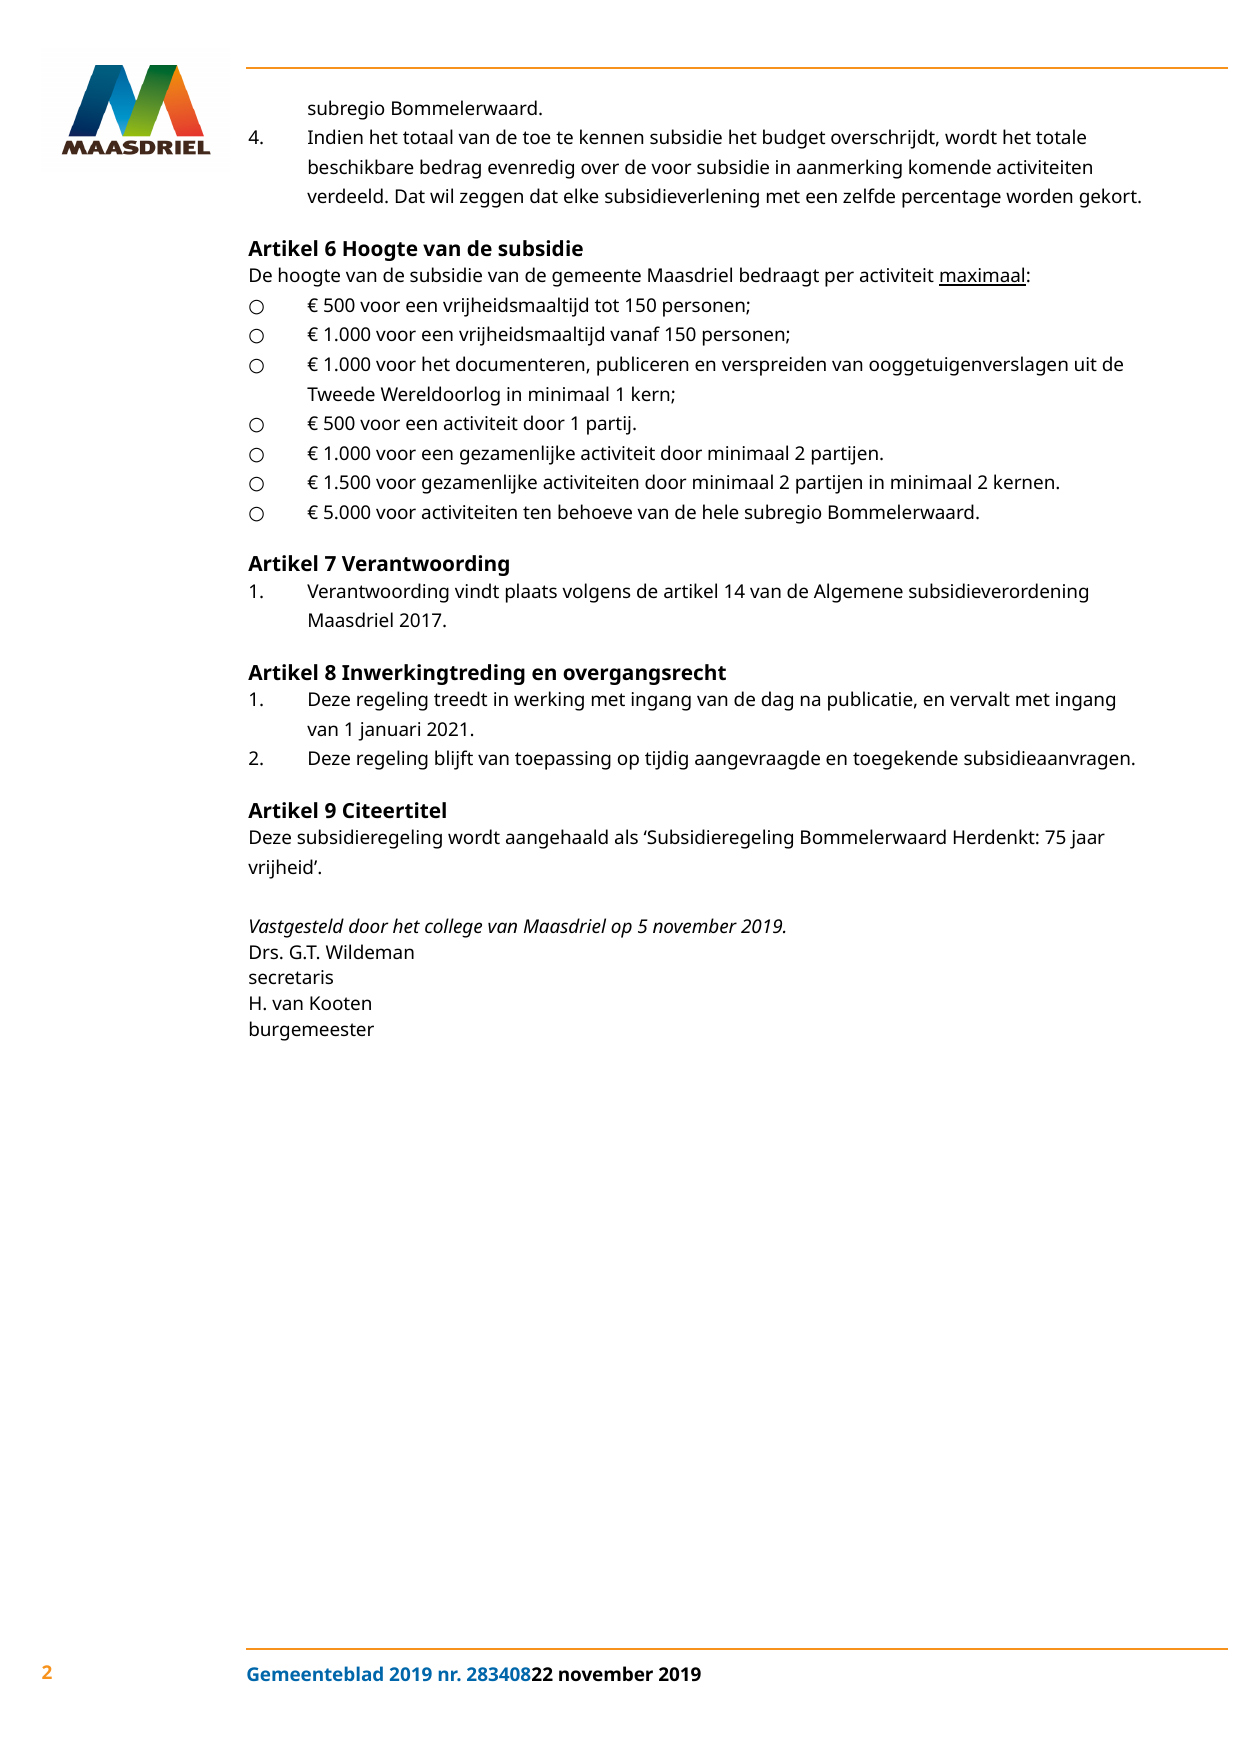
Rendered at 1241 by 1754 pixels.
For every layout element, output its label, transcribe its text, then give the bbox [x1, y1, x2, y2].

text H. van Kooten [248, 990, 1152, 1016]
list Indien het totaal van de toe te kennen subsidie het budget overschrijdt, wordt het totale beschikbare bedrag evenredig over de voor subsidie in aanmerking komende activiteiten verdeeld. Dat wil zeggen dat elke subsidieverlening met een zelfde percentage worden gekort. [248, 124, 1152, 209]
list € 1.000 voor een vrijheidsmaaltijd vanaf 150 personen; [248, 322, 1152, 347]
list Deze regeling treedt in werking met ingang van de dag na publicatie, en vervalt met ingang van 1 januari 2021. [248, 686, 1152, 742]
text De hoogte van de subsidie van de gemeente Maasdriel bedraagt per activiteit maximaal: [248, 262, 1152, 288]
text Vastgesteld door het college van Maasdriel op 5 november 2019. [248, 913, 1152, 939]
text Deze subsidieregeling wordt aangehaald als ‘Subsidieregeling Bommelerwaard Herdenkt: 75 jaar vrijheid’. [248, 824, 1152, 880]
text Artikel 9 Citeertitel [248, 796, 1152, 824]
text Artikel 8 Inwerkingtreding en overgangsrecht [248, 658, 1152, 686]
list Deze regeling blijft van toepassing op tijdig aangevraagde en toegekende subsidieaanvragen. [248, 746, 1152, 771]
list subregio Bommelerwaard. [248, 95, 1152, 121]
list € 1.000 voor een gezamenlijke activiteit door minimaal 2 partijen. [248, 440, 1152, 466]
list Verantwoording vindt plaats volgens de artikel 14 van de Algemene subsidieverordening Maasdriel 2017. [248, 578, 1152, 633]
text burgemeester [248, 1016, 1152, 1042]
list € 1.000 voor het documenteren, publiceren en verspreiden van ooggetuigenverslagen uit de Tweede Wereldoorlog in minimaal 1 kern; [248, 351, 1152, 406]
picture [41, 47, 231, 172]
list € 500 voor een activiteit door 1 partij. [248, 410, 1152, 436]
list € 5.000 voor activiteiten ten behoeve van de hele subregio Bommelerwaard. [248, 499, 1152, 525]
list € 500 voor een vrijheidsmaaltijd tot 150 personen; [248, 292, 1152, 318]
text Drs. G.T. Wildeman [248, 939, 1152, 964]
text secretaris [248, 964, 1152, 990]
list € 1.500 voor gezamenlijke activiteiten door minimaal 2 partijen in minimaal 2 kernen. [248, 469, 1152, 495]
text Artikel 7 Verantwoording [248, 549, 1152, 578]
text Artikel 6 Hoogte van de subsidie [248, 234, 1152, 262]
